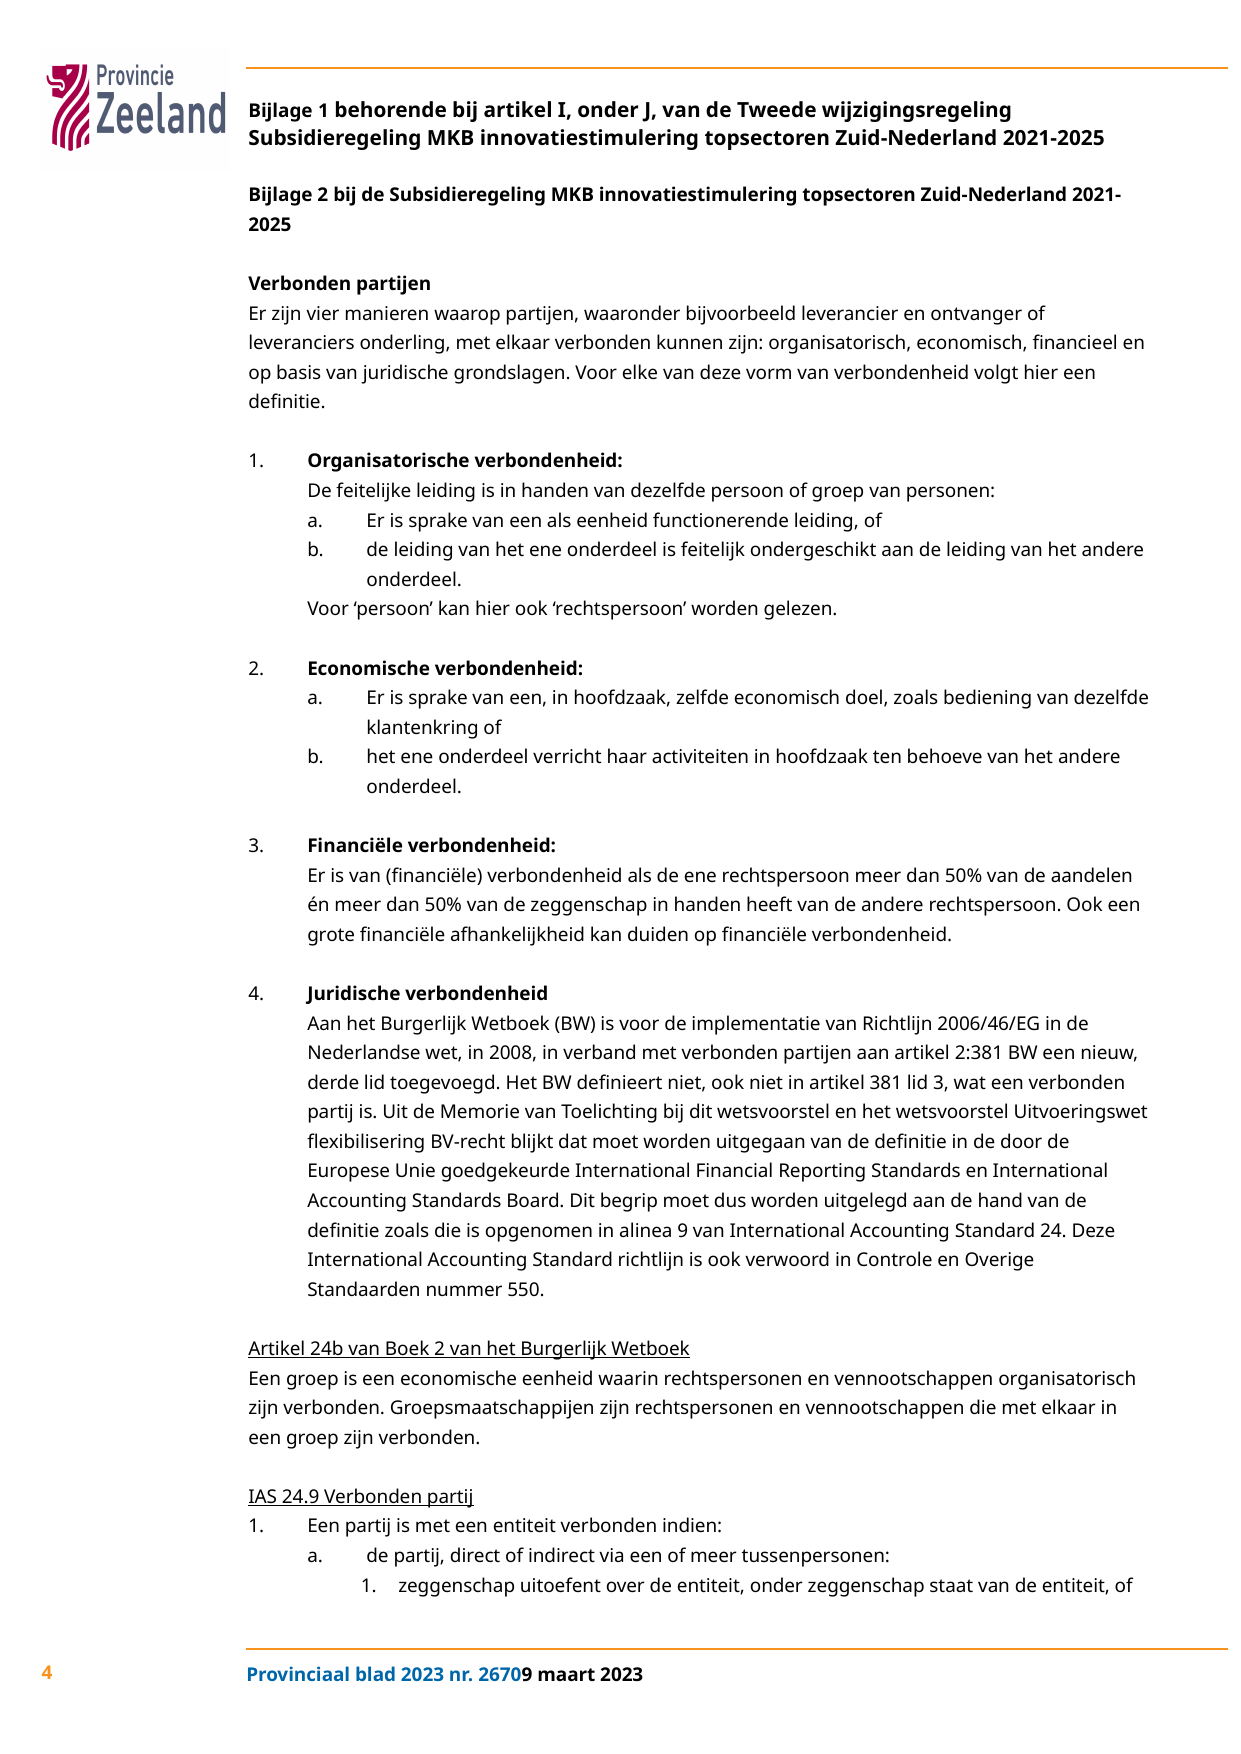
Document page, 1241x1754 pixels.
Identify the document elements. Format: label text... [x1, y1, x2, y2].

text Een groep is een economische eenheid waarin rechtspersonen en vennootschappen organisatorisch zijn verbonden. Groepsmaatschappijen zijn rechtspersonen en vennootschappen die met elkaar in een groep zijn verbonden. [248, 1365, 1152, 1449]
list Economische verbondenheid: [248, 655, 1152, 680]
picture [41, 47, 231, 172]
list Een partij is met een entiteit verbonden indien: [248, 1513, 1152, 1538]
list Er is sprake van een, in hoofdzaak, zelfde economisch doel, zoals bediening van dezelfde klantenkring of [307, 684, 1152, 739]
list de leiding van het ene onderdeel is feitelijk ondergeschikt aan de leiding van het andere onderdeel. [307, 536, 1152, 592]
list Juridische verbondenheid [248, 980, 1152, 1006]
text Verbonden partijen [248, 270, 1152, 296]
text IAS 24.9 Verbonden partij [248, 1483, 1152, 1509]
list Aan het Burgerlijk Wetboek (BW) is voor de implementatie van Richtlijn 2006/46/EG in de Nederlandse wet, in 2008, in verband met verbonden partijen aan artikel 2:381 BW een nieuw, derde lid toegevoegd. Het BW definieert niet, ook niet in artikel 381 lid 3, wat een verbonden partij is. Uit de Memorie van Toelichting bij dit wetsvoorstel en het wetsvoorstel Uitvoeringswet flexibilisering BV-recht blijkt dat moet worden uitgegaan van de definitie in de door de Europese Unie goedgekeurde International Financial Reporting Standards en International Accounting Standards Board. Dit begrip moet dus worden uitgelegd aan de hand van de definitie zoals die is opgenomen in alinea 9 van International Accounting Standard 24. Deze International Accounting Standard richtlijn is ook verwoord in Controle en Overige Standaarden nummer 550. [248, 1010, 1152, 1302]
list Financiële verbondenheid: [248, 832, 1152, 858]
text Bijlage 2 bij de Subsidieregeling MKB innovatiestimulering topsectoren Zuid-Nederland 2021-2025 [248, 181, 1152, 237]
list zeggenschap uitoefent over de entiteit, onder zeggenschap staat van de entiteit, of [361, 1572, 1152, 1597]
list De feitelijke leiding is in handen van dezelfde persoon of groep van personen: [248, 477, 1152, 503]
list de partij, direct of indirect via een of meer tussenpersonen: [307, 1542, 1152, 1568]
text Er zijn vier manieren waarop partijen, waaronder bijvoorbeeld leverancier en ontvanger of leveranciers onderling, met elkaar verbonden kunnen zijn: organisatorisch, economisch, financieel en op basis van juridische grondslagen. Voor elke van deze vorm van verbondenheid volgt hier een definitie. [248, 300, 1152, 414]
text Bijlage 1 behorende bij artikel I, onder J, van de Tweede wijzigingsregeling Subsidieregeling MKB innovatiestimulering topsectoren Zuid-Nederland 2021-2025 [248, 95, 1152, 152]
list het ene onderdeel verricht haar activiteiten in hoofdzaak ten behoeve van het andere onderdeel. [307, 743, 1152, 799]
list Er is sprake van een als eenheid functionerende leiding, of [307, 507, 1152, 532]
list Voor ‘persoon’ kan hier ook ‘rechtspersoon’ worden gelezen. [248, 596, 1152, 621]
text Artikel 24b van Boek 2 van het Burgerlijk Wetboek [248, 1335, 1152, 1361]
list Organisatorische verbondenheid: [248, 448, 1152, 473]
list Er is van (financiële) verbondenheid als de ene rechtspersoon meer dan 50% van de aandelen én meer dan 50% van de zeggenschap in handen heeft van de andere rechtspersoon. Ook een grote financiële afhankelijkheid kan duiden op financiële verbondenheid. [248, 862, 1152, 947]
